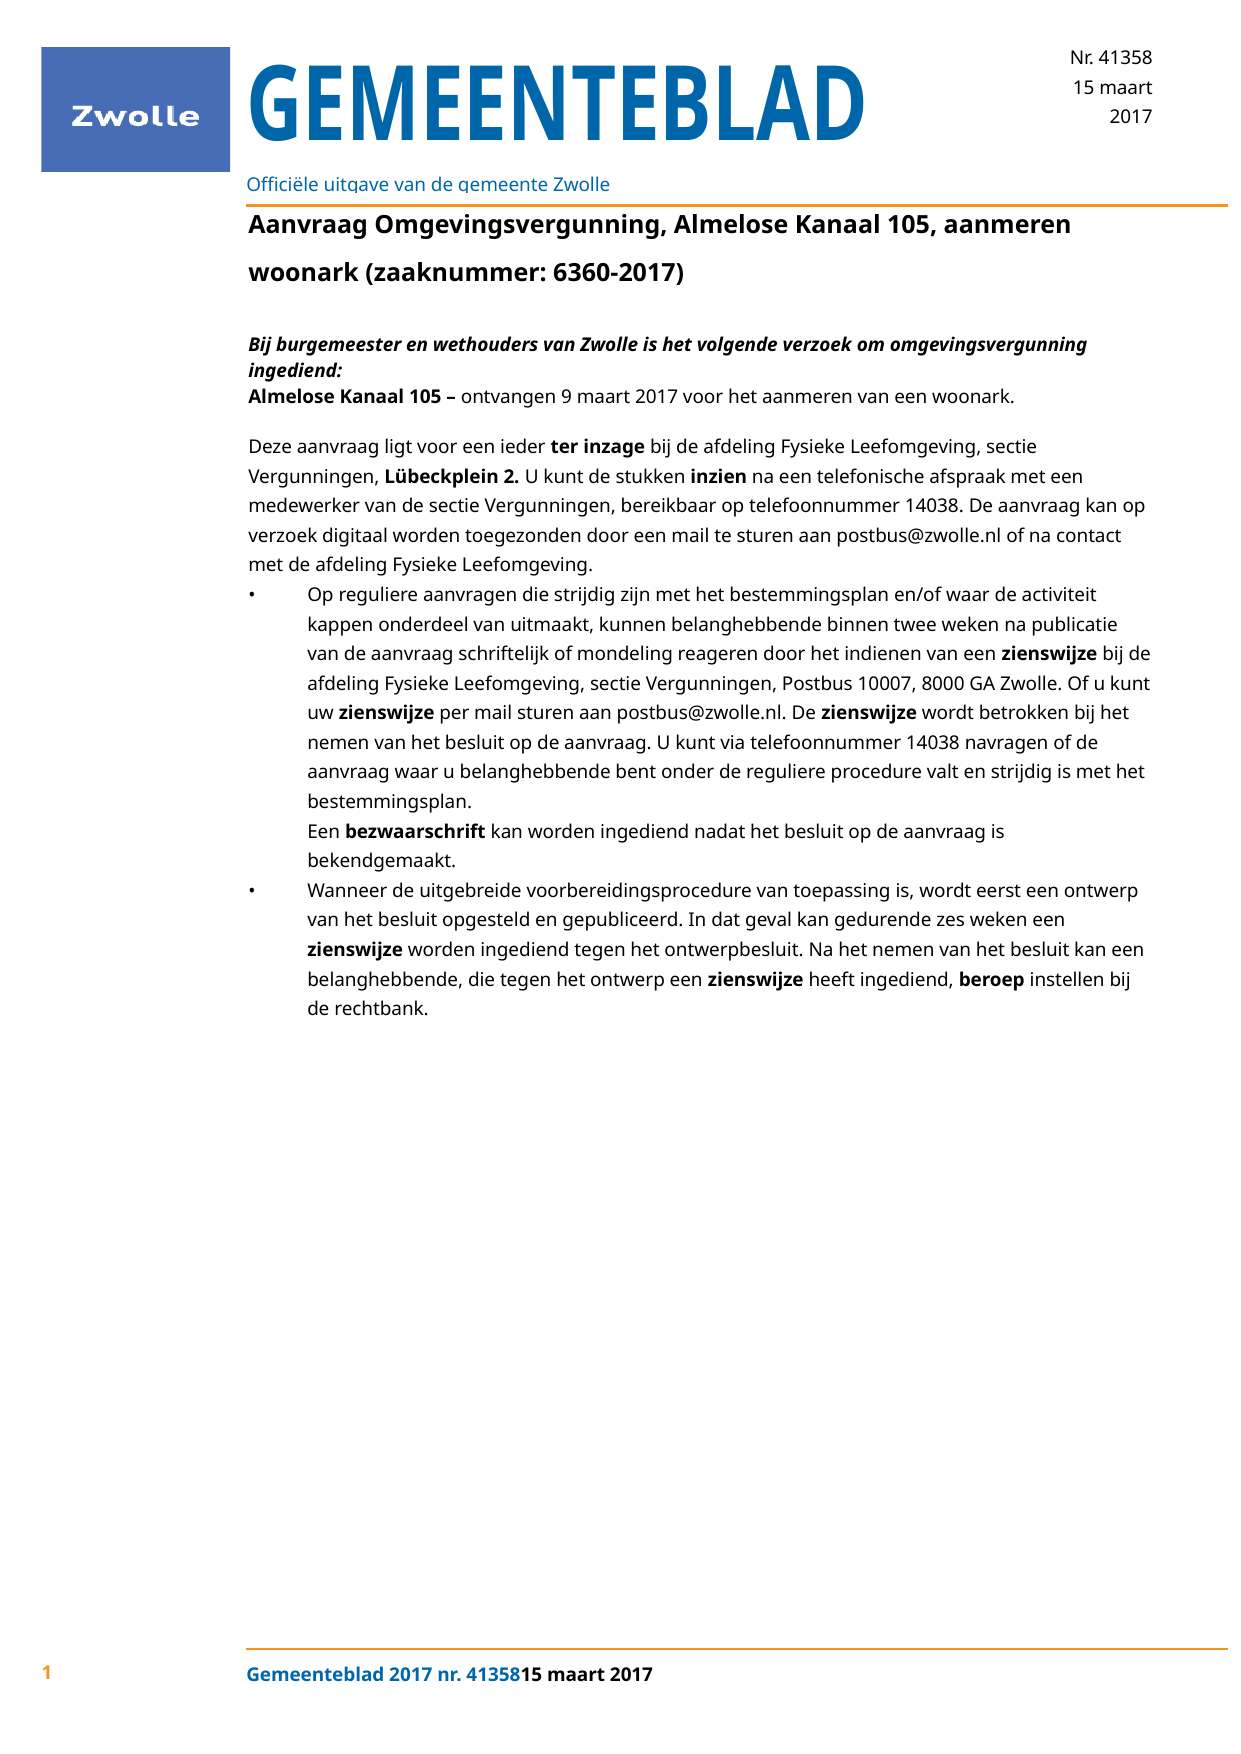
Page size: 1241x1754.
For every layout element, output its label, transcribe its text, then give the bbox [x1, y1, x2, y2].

list Een bezwaarschrift kan worden ingediend nadat het besluit op de aanvraag is bekendgemaakt. [248, 818, 1152, 873]
list Wanneer de uitgebreide voorbereidingsprocedure van toepassing is, wordt eerst een ontwerp van het besluit opgesteld en gepubliceerd. In dat geval kan gedurende zes weken een zienswijze worden ingediend tegen het ontwerpbesluit. Na het nemen van het besluit kan een belanghebbende, die tegen het ontwerp een zienswijze heeft ingediend, beroep instellen bij de rechtbank. [248, 877, 1152, 1021]
list Op reguliere aanvragen die strijdig zijn met het bestemmingsplan en/of waar de activiteit kappen onderdeel van uitmaakt, kunnen belanghebbende binnen twee weken na publicatie van de aanvraag schriftelijk of mondeling reageren door het indienen van een zienswijze bij de afdeling Fysieke Leefomgeving, sectie Vergunningen, Postbus 10007, 8000 GA Zwolle. Of u kunt uw zienswijze per mail sturen aan postbus@zwolle.nl. De zienswijze wordt betrokken bij het nemen van het besluit op de aanvraag. U kunt via telefoonnummer 14038 navragen of de aanvraag waar u belanghebbende bent onder de reguliere procedure valt en strijdig is met het bestemmingsplan. [248, 581, 1152, 814]
text Bij burgemeester en wethouders van Zwolle is het volgende verzoek om omgevingsvergunning ingediend: [248, 331, 1152, 383]
text Deze aanvraag ligt voor een ieder ter inzage bij de afdeling Fysieke Leefomgeving, sectie Vergunningen, Lübeckplein 2. U kunt de stukken inzien na een telefonische afspraak met een medewerker van de sectie Vergunningen, bereikbaar op telefoonnummer 14038. De aanvraag kan op verzoek digitaal worden toegezonden door een mail te sturen aan postbus@zwolle.nl of na contact met de afdeling Fysieke Leefomgeving. [248, 433, 1152, 577]
text Almelose Kanaal 105 – ontvangen 9 maart 2017 voor het aanmeren van een woonark. [248, 383, 1152, 409]
picture [41, 47, 231, 172]
text Aanvraag Omgevingsvergunning, Almelose Kanaal 105, aanmeren woonark (zaaknummer: 6360-2017) [248, 207, 1152, 288]
